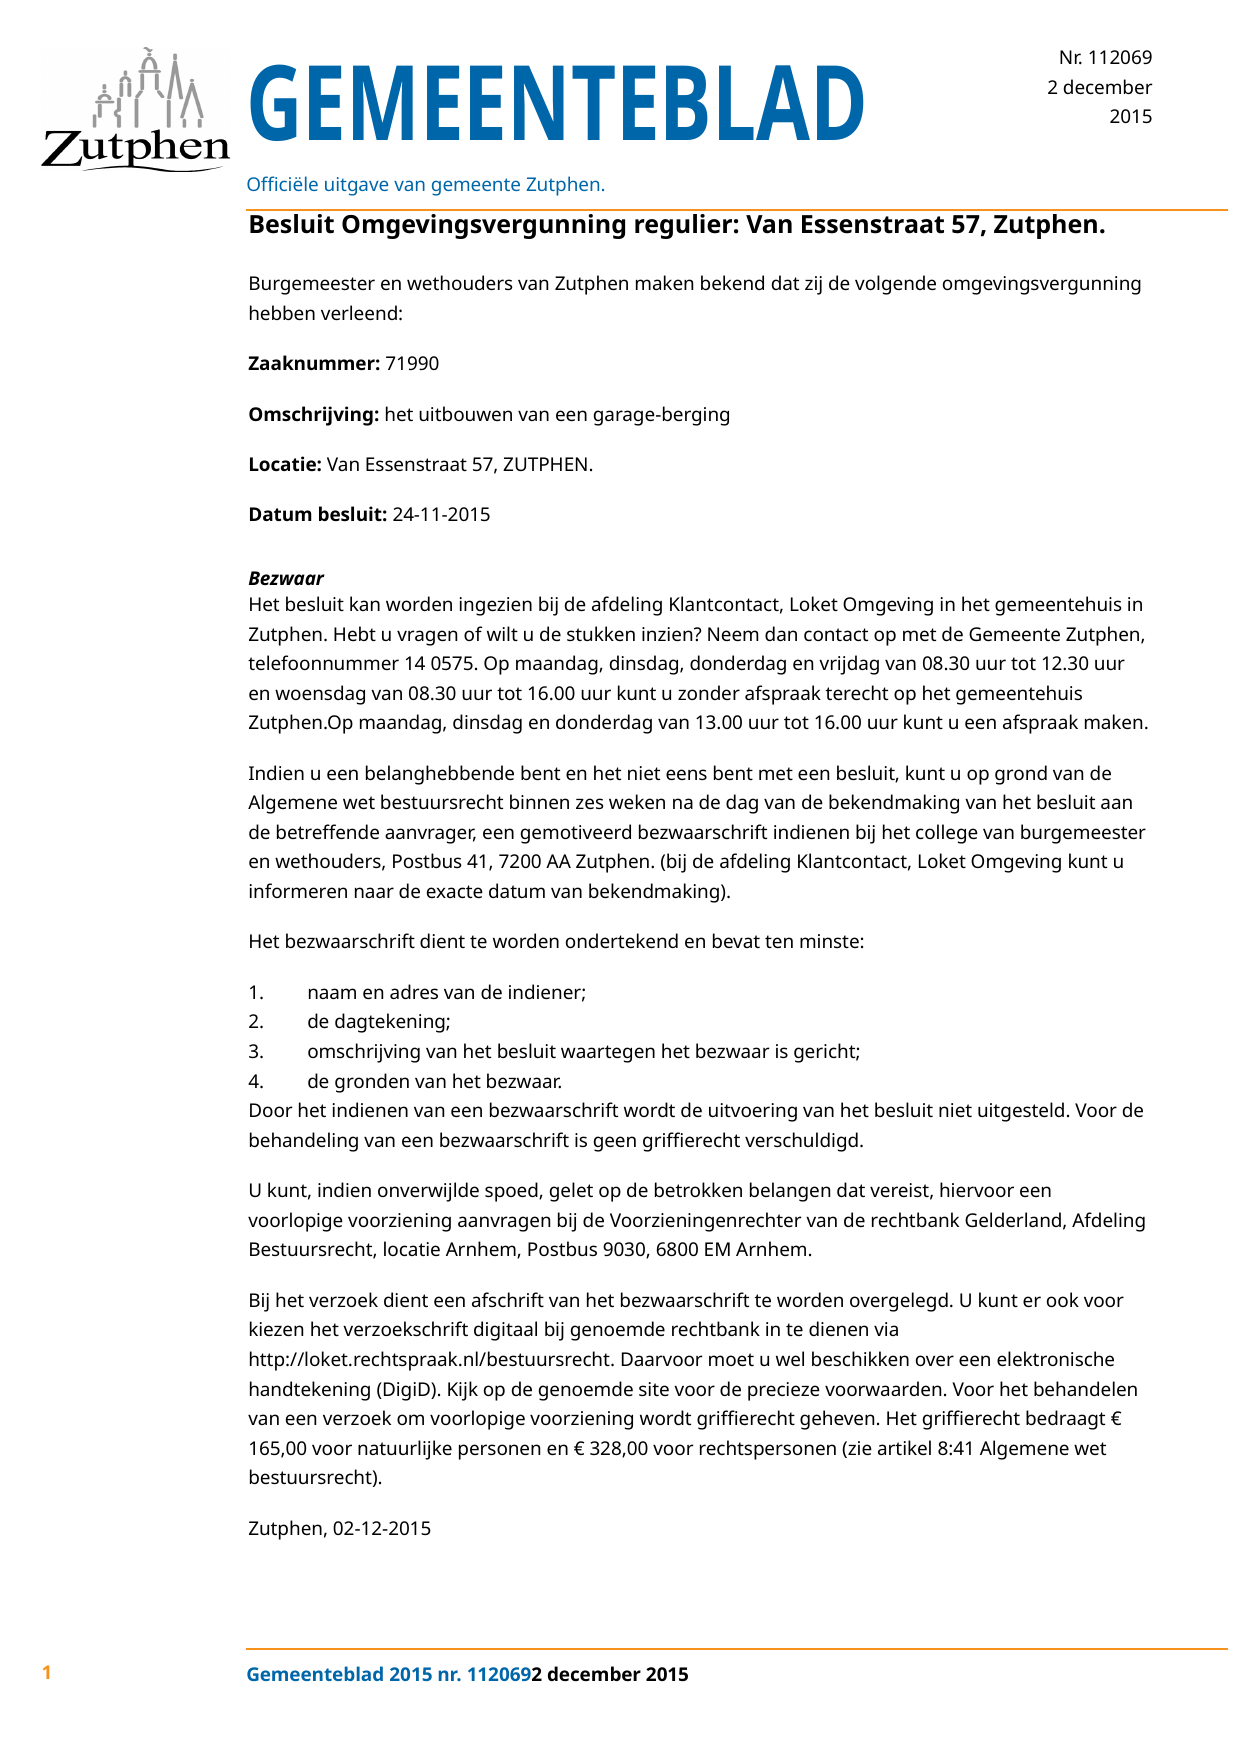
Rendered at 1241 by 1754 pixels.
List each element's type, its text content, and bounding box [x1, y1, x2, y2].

text Omschrijving: het uitbouwen van een garage-berging [248, 401, 1152, 426]
list de gronden van het bezwaar. [248, 1068, 1152, 1094]
text Indien u een belanghebbende bent en het niet eens bent met een besluit, kunt u op grond van de Algemene wet bestuursrecht binnen zes weken na de dag van de bekendmaking van het besluit aan de betreffende aanvrager, een gemotiveerd bezwaarschrift indienen bij het college van burgemeester en wethouders, Postbus 41, 7200 AA Zutphen. (bij de afdeling Klantcontact, Loket Omgeving kunt u informeren naar de exacte datum van bekendmaking). [248, 760, 1152, 904]
text Het bezwaarschrift dient te worden ondertekend en bevat ten minste: [248, 929, 1152, 954]
text Zutphen, 02-12-2015 [248, 1515, 1152, 1541]
text Zaaknummer: 71990 [248, 350, 1152, 376]
text Locatie: Van Essenstraat 57, ZUTPHEN. [248, 451, 1152, 477]
picture [41, 47, 231, 172]
text Datum besluit: 24-11-2015 [248, 502, 1152, 527]
text Besluit Omgevingsvergunning regulier: Van Essenstraat 57, Zutphen. [248, 211, 1152, 241]
text U kunt, indien onverwijlde spoed, gelet op de betrokken belangen dat vereist, hiervoor een voorlopige voorziening aanvragen bij de Voorzieningenrechter van de rechtbank Gelderland, Afdeling Bestuursrecht, locatie Arnhem, Postbus 9030, 6800 EM Arnhem. [248, 1177, 1152, 1262]
text Door het indienen van een bezwaarschrift wordt de uitvoering van het besluit niet uitgesteld. Voor de behandeling van een bezwaarschrift is geen griffierecht verschuldigd. [248, 1097, 1152, 1153]
list naam en adres van de indiener; [248, 979, 1152, 1005]
text Het besluit kan worden ingezien bij de afdeling Klantcontact, Loket Omgeving in het gemeentehuis in Zutphen. Hebt u vragen of wilt u de stukken inzien? Neem dan contact op met de Gemeente Zutphen, telefoonnummer 14 0575. Op maandag, dinsdag, donderdag en vrijdag van 08.30 uur tot 12.30 uur en woensdag van 08.30 uur tot 16.00 uur kunt u zonder afspraak terecht op het gemeentehuis Zutphen.Op maandag, dinsdag en donderdag van 13.00 uur tot 16.00 uur kunt u een afspraak maken. [248, 591, 1152, 735]
text Burgemeester en wethouders van Zutphen maken bekend dat zij de volgende omgevingsvergunning hebben verleend: [248, 270, 1152, 326]
list omschrijving van het besluit waartegen het bezwaar is gericht; [248, 1038, 1152, 1064]
text Bij het verzoek dient een afschrift van het bezwaarschrift te worden overgelegd. U kunt er ook voor kiezen het verzoekschrift digitaal bij genoemde rechtbank in te dienen via http://loket.rechtspraak.nl/bestuursrecht. Daarvoor moet u wel beschikken over een elektronische handtekening (DigiD). Kijk op de genoemde site voor de precieze voorwaarden. Voor het behandelen van een verzoek om voorlopige voorziening wordt griffierecht geheven. Het griffierecht bedraagt € 165,00 voor natuurlijke personen en € 328,00 voor rechtspersonen (zie artikel 8:41 Algemene wet bestuursrecht). [248, 1287, 1152, 1490]
text Bezwaar [248, 566, 1152, 591]
list de dagtekening; [248, 1009, 1152, 1034]
